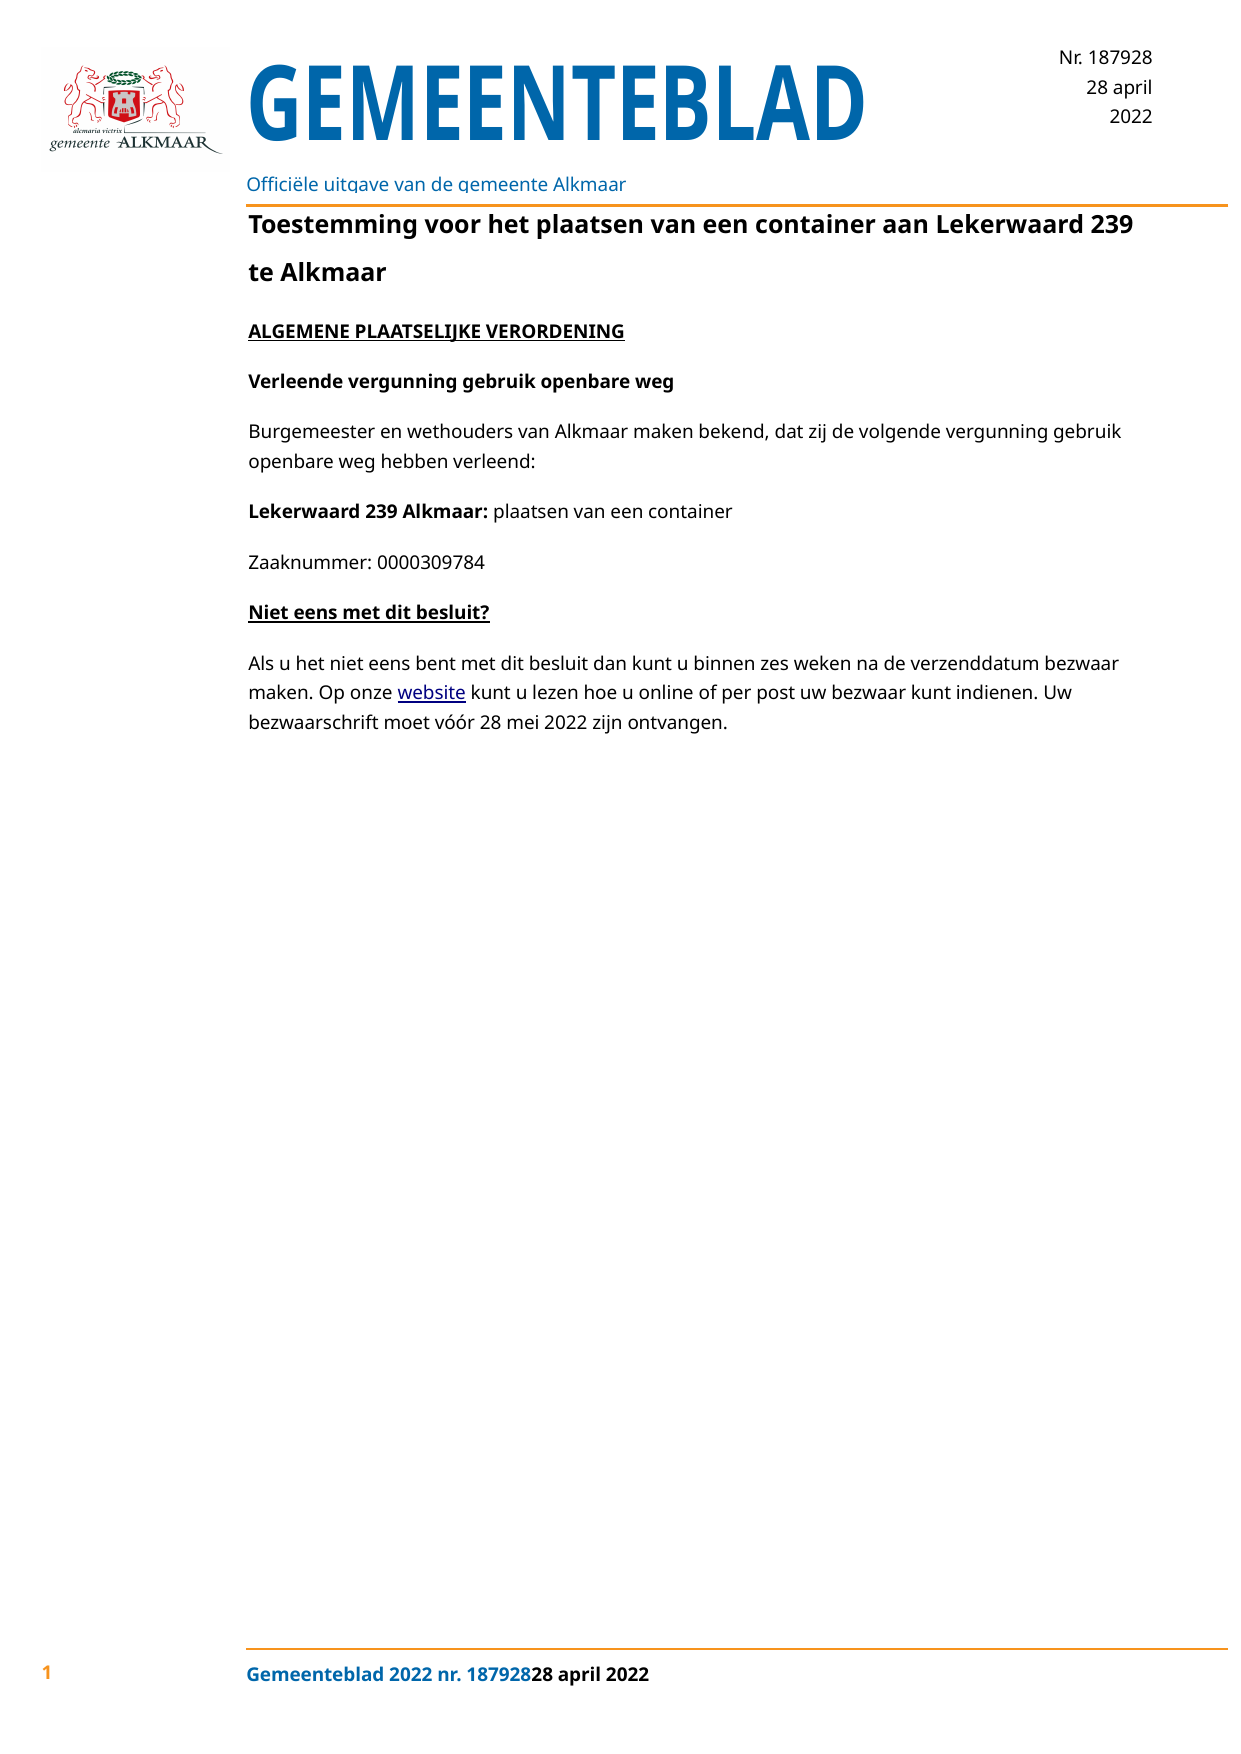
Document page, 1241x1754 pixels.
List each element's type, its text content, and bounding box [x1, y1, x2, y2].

picture [41, 47, 231, 172]
text Zaaknummer: 0000309784 [248, 549, 1152, 575]
text Toestemming voor het plaatsen van een container aan Lekerwaard 239 te Alkmaar [248, 207, 1152, 288]
text Lekerwaard 239 Alkmaar: plaatsen van een container [248, 499, 1152, 524]
text Verleende vergunning gebruik openbare weg [248, 368, 1152, 394]
text ALGEMENE PLAATSELIJKE VERORDENING [248, 318, 1152, 344]
text Als u het niet eens bent met dit besluit dan kunt u binnen zes weken na de verzenddatum bezwaar maken. Op onze website kunt u lezen hoe u online of per post uw bezwaar kunt indienen. Uw bezwaarschrift moet vóór 28 mei 2022 zijn ontvangen. [248, 650, 1152, 735]
text Niet eens met dit besluit? [248, 599, 1152, 625]
text Burgemeester en wethouders van Alkmaar maken bekend, dat zij de volgende vergunning gebruik openbare weg hebben verleend: [248, 419, 1152, 474]
